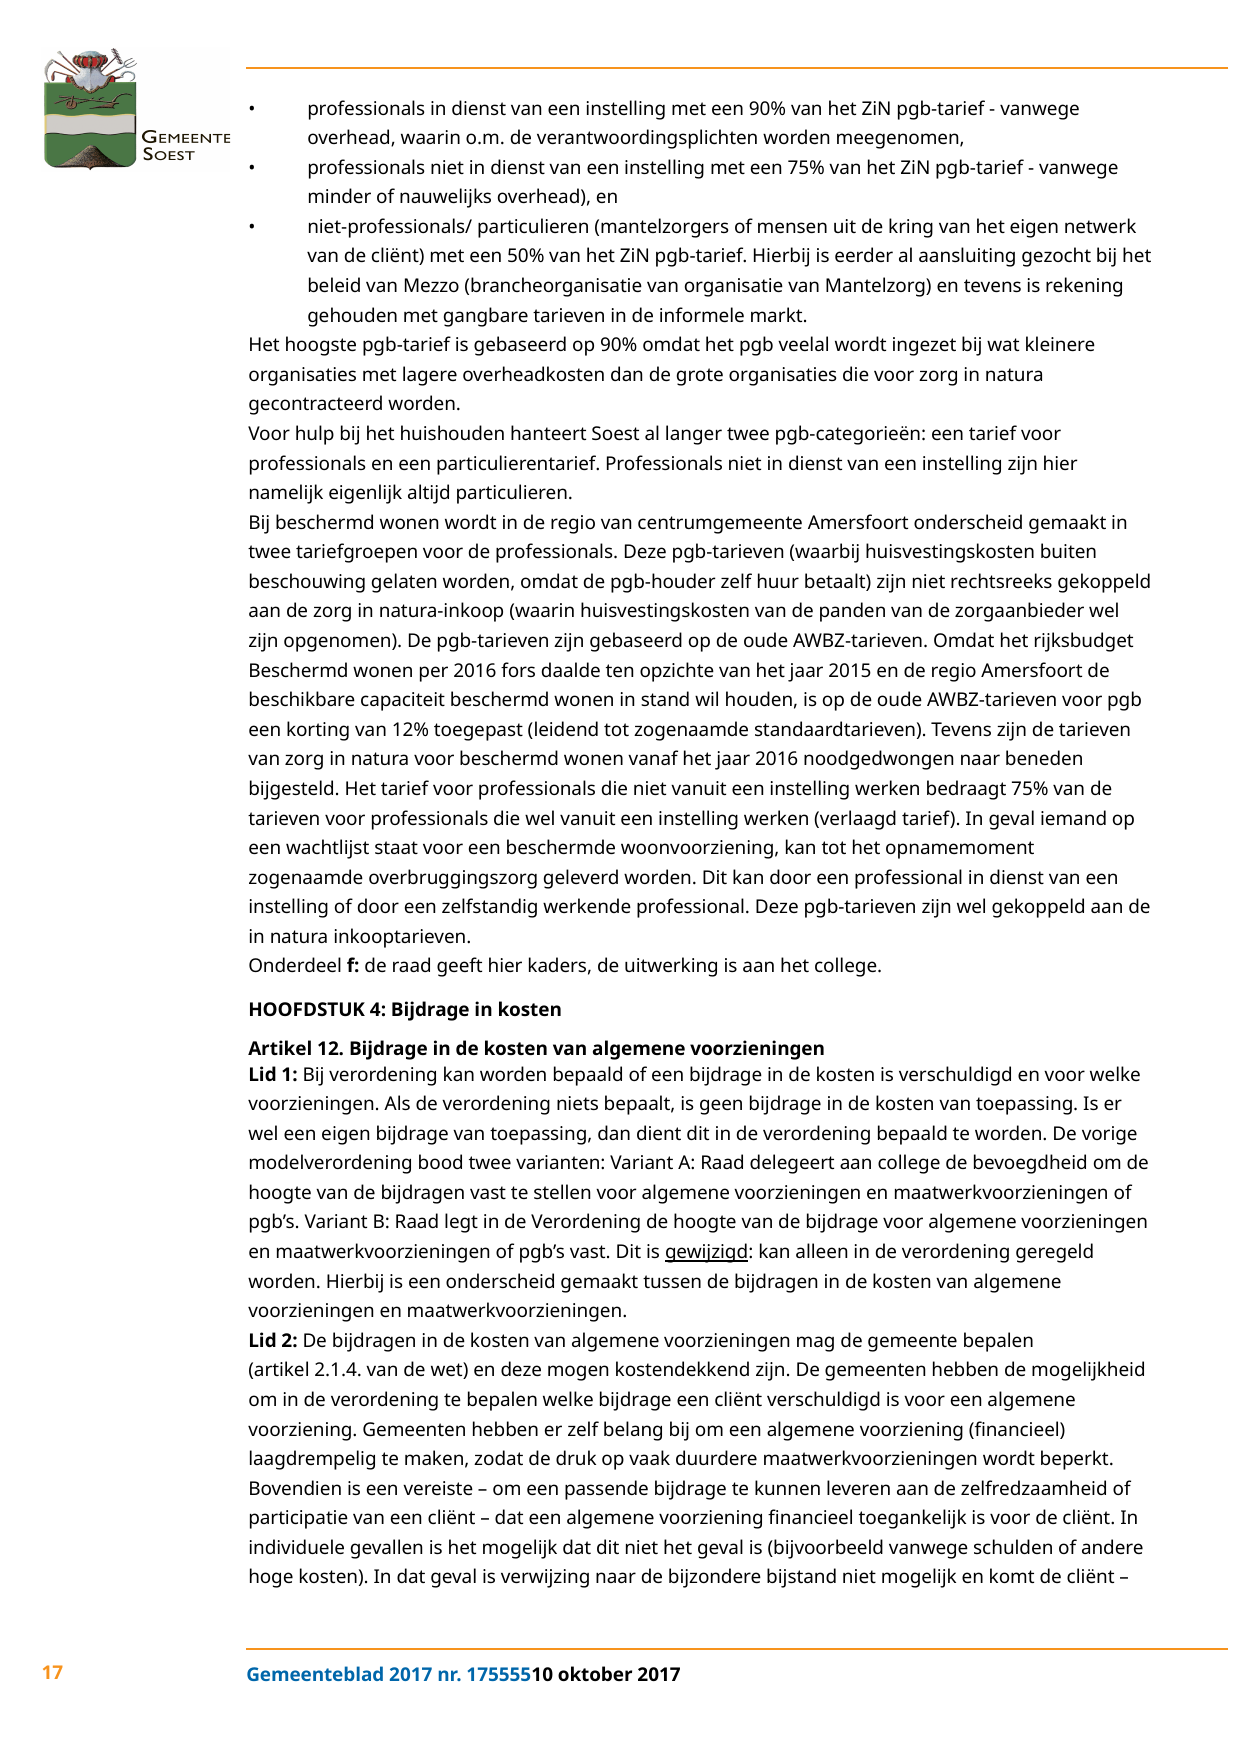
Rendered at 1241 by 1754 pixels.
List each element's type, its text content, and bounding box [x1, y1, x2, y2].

text Lid 2: De bijdragen in de kosten van algemene voorzieningen mag de gemeente bepalen (artikel 2.1.4. van de wet) en deze mogen kostendekkend zijn. De gemeenten hebben de mogelijkheid om in de verordening te bepalen welke bijdrage een cliënt verschuldigd is voor een algemene voorziening. Gemeenten hebben er zelf belang bij om een algemene voorziening (financieel) laagdrempelig te maken, zodat de druk op vaak duurdere maatwerkvoorzieningen wordt beperkt. Bovendien is een vereiste – om een passende bijdrage te kunnen leveren aan de zelfredzaamheid of participatie van een cliënt – dat een algemene voorziening financieel toegankelijk is voor de cliënt. In individuele gevallen is het mogelijk dat dit niet het geval is (bijvoorbeeld vanwege schulden of andere hoge kosten). In dat geval is verwijzing naar de bijzondere bijstand niet mogelijk en komt de cliënt – [248, 1327, 1152, 1589]
list niet-professionals/ particulieren (mantelzorgers of mensen uit de kring van het eigen netwerk van de cliënt) met een 50% van het ZiN pgb-tarief. Hierbij is eerder al aansluiting gezocht bij het beleid van Mezzo (brancheorganisatie van organisatie van Mantelzorg) en tevens is rekening gehouden met gangbare tarieven in de informele markt. [248, 213, 1152, 328]
text Onderdeel f: de raad geeft hier kaders, de uitwerking is aan het college. [248, 953, 1152, 978]
list professionals in dienst van een instelling met een 90% van het ZiN pgb-tarief - vanwege overhead, waarin o.m. de verantwoordingsplichten worden meegenomen, [248, 95, 1152, 150]
text Het hoogste pgb-tarief is gebaseerd op 90% omdat het pgb veelal wordt ingezet bij wat kleinere organisaties met lagere overheadkosten dan de grote organisaties die voor zorg in natura gecontracteerd worden. [248, 331, 1152, 416]
text Lid 1: Bij verordening kan worden bepaald of een bijdrage in de kosten is verschuldigd en voor welke voorzieningen. Als de verordening niets bepaalt, is geen bijdrage in de kosten van toepassing. Is er wel een eigen bijdrage van toepassing, dan dient dit in de verordening bepaald te worden. De vorige modelverordening bood twee varianten: Variant A: Raad delegeert aan college de bevoegdheid om de hoogte van de bijdragen vast te stellen voor algemene voorzieningen en maatwerkvoorzieningen of pgb’s. Variant B: Raad legt in de Verordening de hoogte van de bijdrage voor algemene voorzieningen en maatwerkvoorzieningen of pgb’s vast. Dit is gewijzigd: kan alleen in de verordening geregeld worden. Hierbij is een onderscheid gemaakt tussen de bijdragen in de kosten van algemene voorzieningen en maatwerkvoorzieningen. [248, 1061, 1152, 1323]
text Bij beschermd wonen wordt in de regio van centrumgemeente Amersfoort onderscheid gemaakt in twee tariefgroepen voor de professionals. Deze pgb-tarieven (waarbij huisvestingskosten buiten beschouwing gelaten worden, omdat de pgb-houder zelf huur betaalt) zijn niet rechtsreeks gekoppeld aan de zorg in natura-inkoop (waarin huisvestingskosten van de panden van de zorgaanbieder wel zijn opgenomen). De pgb-tarieven zijn gebaseerd op de oude AWBZ-tarieven. Omdat het rijksbudget Beschermd wonen per 2016 fors daalde ten opzichte van het jaar 2015 en de regio Amersfoort de beschikbare capaciteit beschermd wonen in stand wil houden, is op de oude AWBZ-tarieven voor pgb een korting van 12% toegepast (leidend tot zogenaamde standaardtarieven). Tevens zijn de tarieven van zorg in natura voor beschermd wonen vanaf het jaar 2016 noodgedwongen naar beneden bijgesteld. Het tarief voor professionals die niet vanuit een instelling werken bedraagt 75% van de tarieven voor professionals die wel vanuit een instelling werken (verlaagd tarief). In geval iemand op een wachtlijst staat voor een beschermde woonvoorziening, kan tot het opnamemoment zogenaamde overbruggingszorg geleverd worden. Dit kan door een professional in dienst van een instelling of door een zelfstandig werkende professional. Deze pgb-tarieven zijn wel gekoppeld aan de in natura inkooptarieven. [248, 509, 1152, 949]
list professionals niet in dienst van een instelling met een 75% van het ZiN pgb-tarief - vanwege minder of nauwelijks overhead), en [248, 154, 1152, 209]
text Artikel 12. Bijdrage in de kosten van algemene voorzieningen [248, 1035, 1152, 1061]
picture [41, 47, 231, 172]
text Voor hulp bij het huishouden hanteert Soest al langer twee pgb-categorieën: een tarief voor professionals en een particulierentarief. Professionals niet in dienst van een instelling zijn hier namelijk eigenlijk altijd particulieren. [248, 420, 1152, 505]
text HOOFDSTUK 4: Bijdrage in kosten [248, 996, 1152, 1022]
